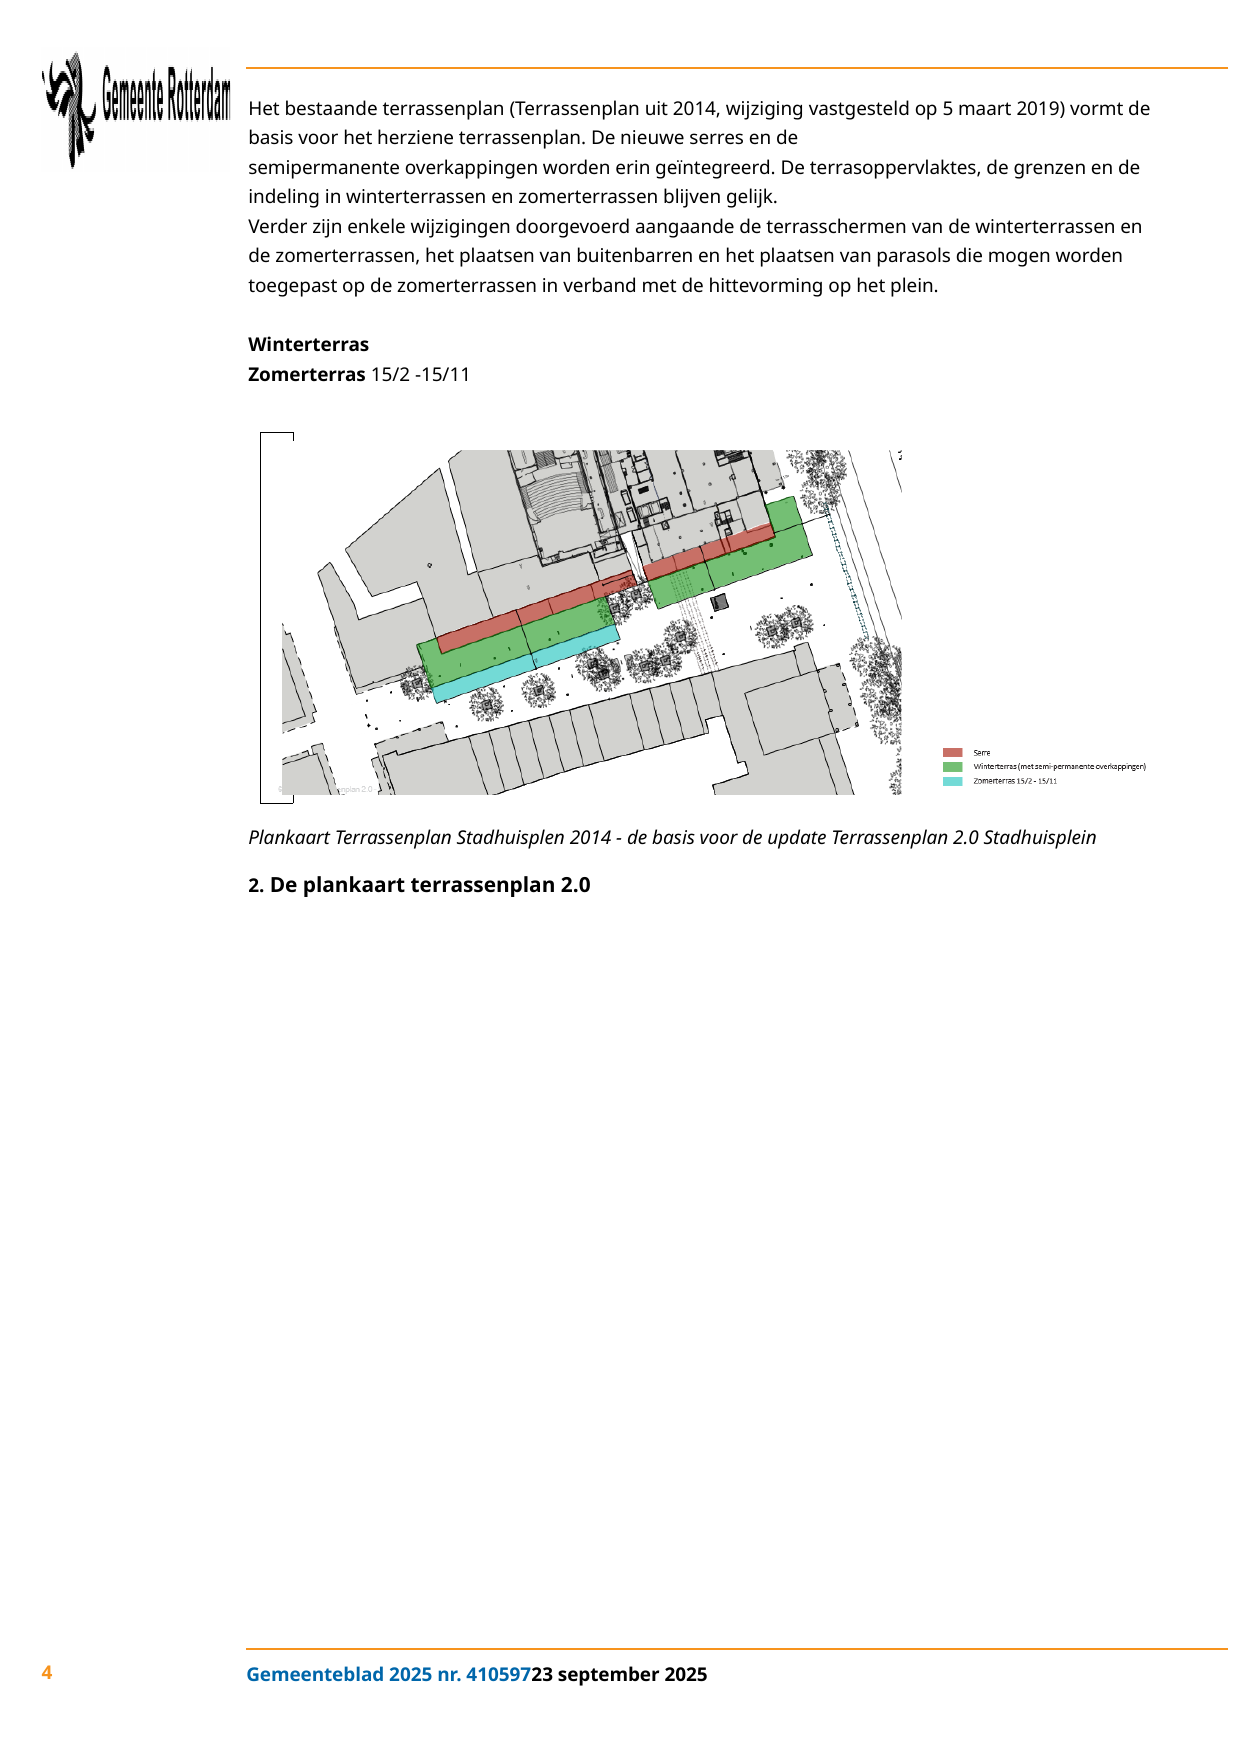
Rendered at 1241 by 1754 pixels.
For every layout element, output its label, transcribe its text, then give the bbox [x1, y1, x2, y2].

picture [268, 441, 1155, 795]
text Verder zijn enkele wijzigingen doorgevoerd aangaande de terrasschermen van de winterterrassen en de zomerterrassen, het plaatsen van buitenbarren en het plaatsen van parasols die mogen worden toegepast op de zomerterrassen in verband met de hittevorming op het plein. [248, 213, 1152, 298]
text 2. De plankaart terrassenplan 2.0 [248, 870, 1152, 898]
text semipermanente overkappingen worden erin geïntegreerd. De terrasoppervlaktes, de grenzen en de indeling in winterterrassen en zomerterrassen blijven gelijk. [248, 154, 1152, 209]
text Het bestaande terrassenplan (Terrassenplan uit 2014, wijziging vastgesteld op 5 maart 2019) vormt de basis voor het herziene terrassenplan. De nieuwe serres en de [248, 95, 1152, 150]
picture [41, 47, 231, 172]
text Zomerterras 15/2 -15/11 [248, 361, 1152, 387]
text Winterterras [248, 331, 1152, 357]
text Plankaart Terrassenplan Stadhuisplen 2014 - de basis voor de update Terrassenplan 2.0 Stadhuisplein [248, 824, 1152, 850]
